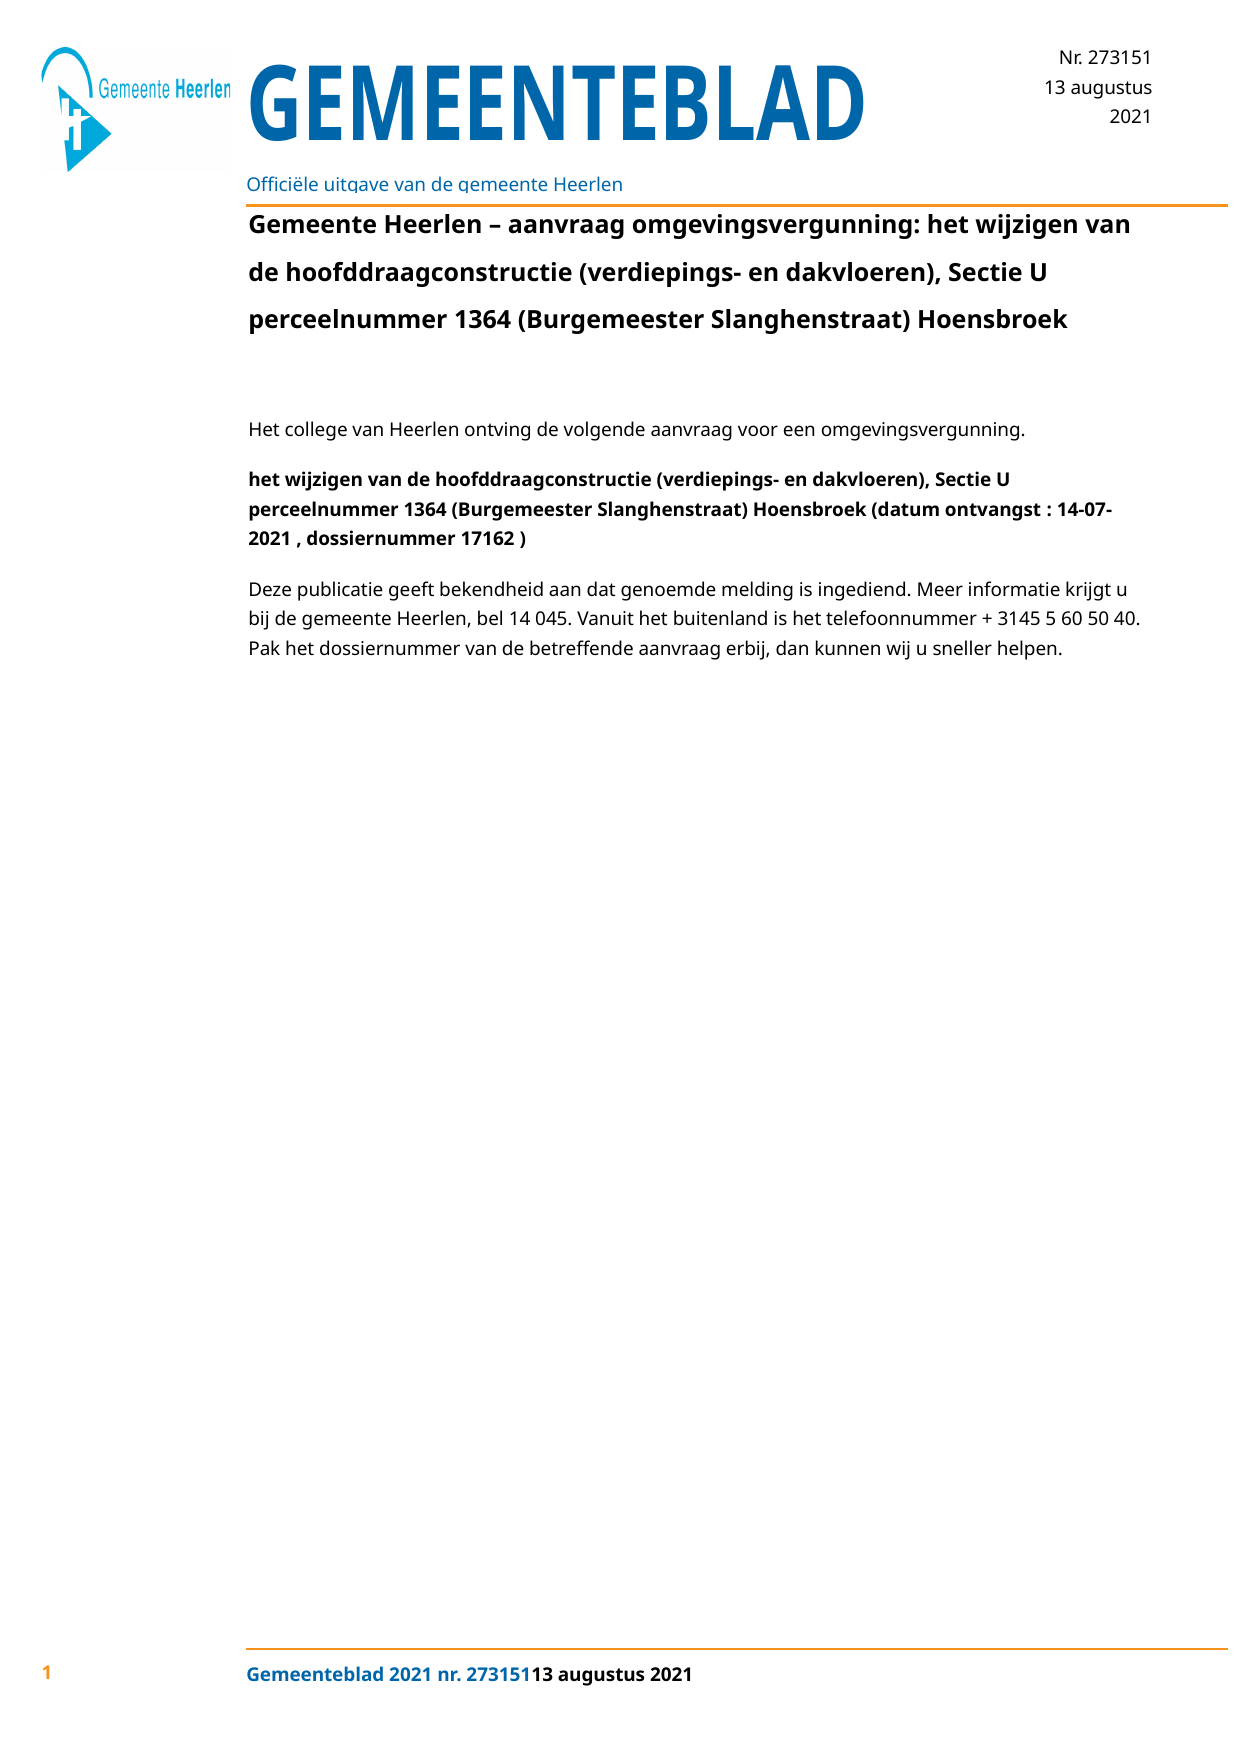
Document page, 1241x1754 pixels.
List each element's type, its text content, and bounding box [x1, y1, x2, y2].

picture [41, 47, 59, 70]
picture [41, 47, 231, 172]
text Het college van Heerlen ontving de volgende aanvraag voor een omgevingsvergunning. [248, 416, 1152, 442]
text het wijzigen van de hoofddraagconstructie (verdiepings- en dakvloeren), Sectie U perceelnummer 1364 (Burgemeester Slanghenstraat) Hoensbroek (datum ontvangst : 14-07-2021 , dossiernummer 17162 ) [248, 466, 1152, 551]
text Gemeente Heerlen – aanvraag omgevingsvergunning: het wijzigen van de hoofddraagconstructie (verdiepings- en dakvloeren), Sectie U perceelnummer 1364 (Burgemeester Slanghenstraat) Hoensbroek [248, 207, 1152, 336]
text Deze publicatie geeft bekendheid aan dat genoemde melding is ingediend. Meer informatie krijgt u bij de gemeente Heerlen, bel 14 045. Vanuit het buitenland is het telefoonnummer + 3145 5 60 50 40. Pak het dossiernummer van de betreffende aanvraag erbij, dan kunnen wij u sneller helpen. [248, 576, 1152, 661]
